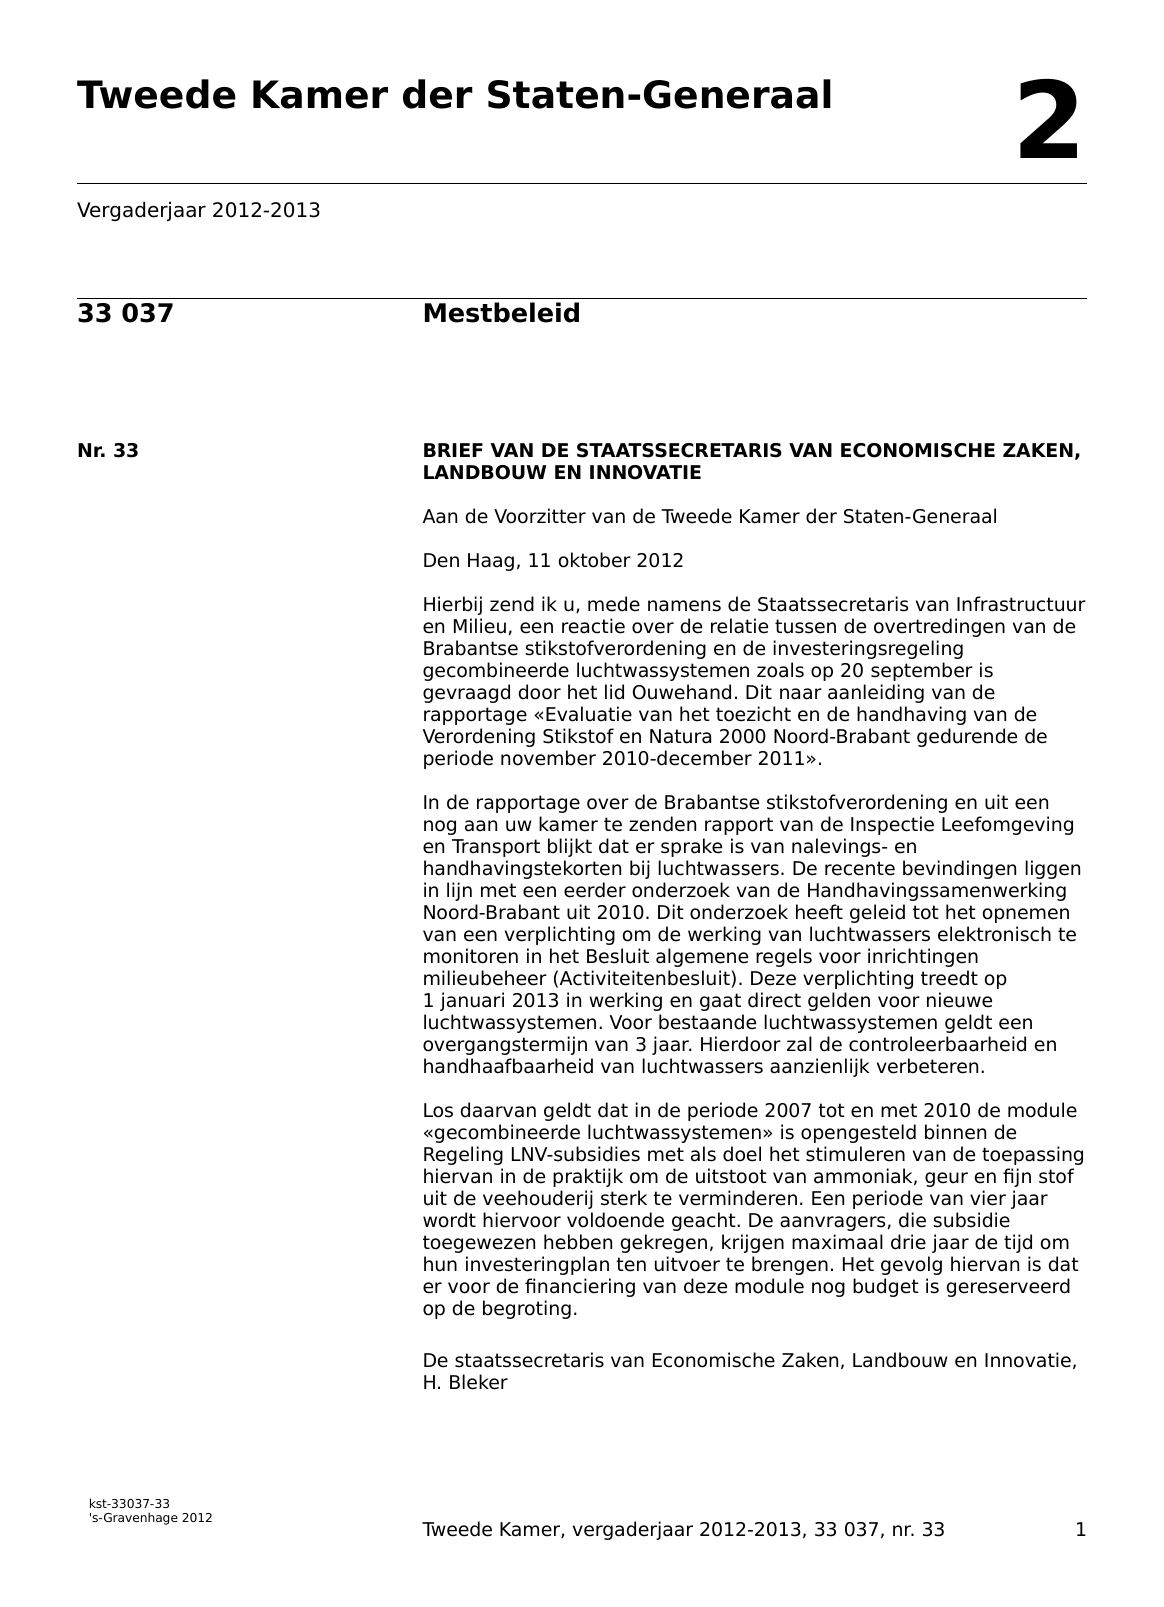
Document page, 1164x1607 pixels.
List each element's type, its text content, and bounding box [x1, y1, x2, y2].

subtitle 33 037 Mestbeleid [77, 299, 1087, 329]
subtitle Nr. 33 BRIEF VAN DE STAATSSECRETARIS VAN ECONOMISCHE ZAKEN, LANDBOUW EN INNOVATIE [77, 440, 1087, 484]
text De staatssecretaris van Economische Zaken, Landbouw en Innovatie, H. Bleker [422, 1350, 1087, 1394]
table_header Tweede Kamer der Staten-Generaal [77, 59, 886, 183]
text In de rapportage over de Brabantse stikstofverordening en uit een nog aan uw kamer te zenden rapport van de Inspectie Leefomgeving en Transport blijkt dat er sprake is van nalevings- en handhavingstekorten bij luchtwassers. De recente bevindingen liggen in lijn met een eerder onderzoek van de Handhavingssamenwerking Noord-Brabant uit 2010. Dit onderzoek heeft geleid tot het opnemen van een verplichting om de werking van luchtwassers elektronisch te monitoren in het Besluit algemene regels voor inrichtingen milieubeheer (Activiteitenbesluit). Deze verplichting treedt op 1 januari 2013 in werking en gaat direct gelden voor nieuwe luchtwassystemen. Voor bestaande luchtwassystemen geldt een overgangstermijn van 3 jaar. Hierdoor zal de controleerbaarheid en handhaafbaarheid van luchtwassers aanzienlijk verbeteren. [422, 792, 1087, 1078]
text Los daarvan geldt dat in de periode 2007 tot en met 2010 de module «gecombineerde luchtwassystemen» is opengesteld binnen de Regeling LNV-subsidies met als doel het stimuleren van de toepassing hiervan in de praktijk om de uitstoot van ammoniak, geur en fijn stof uit de veehouderij sterk te verminderen. Een periode van vier jaar wordt hiervoor voldoende geacht. De aanvragers, die subsidie toegewezen hebben gekregen, krijgen maximaal drie jaar de tijd om hun investeringplan ten uitvoer te brengen. Het gevolg hiervan is dat er voor de financiering van deze module nog budget is gereserveerd op de begroting. [422, 1100, 1087, 1320]
text 's-Gravenhage 2012 [88, 1511, 323, 1525]
table_header 2 [886, 59, 1087, 183]
text Hierbij zend ik u, mede namens de Staatssecretaris van Infrastructuur en Milieu, een reactie over de relatie tussen de overtredingen van de Brabantse stikstofverordening en de investeringsregeling gecombineerde luchtwassystemen zoals op 20 september is gevraagd door het lid Ouwehand. Dit naar aanleiding van de rapportage «Evaluatie van het toezicht en de handhaving van de Verordening Stikstof en Natura 2000 Noord-Brabant gedurende de periode november 2010-december 2011». [422, 594, 1087, 770]
text Den Haag, 11 oktober 2012 [422, 550, 1087, 572]
text kst-33037-33 [88, 1497, 323, 1511]
table_cell Vergaderjaar 2012-2013 [77, 184, 1087, 298]
text Aan de Voorzitter van de Tweede Kamer der Staten-Generaal [422, 506, 1087, 528]
